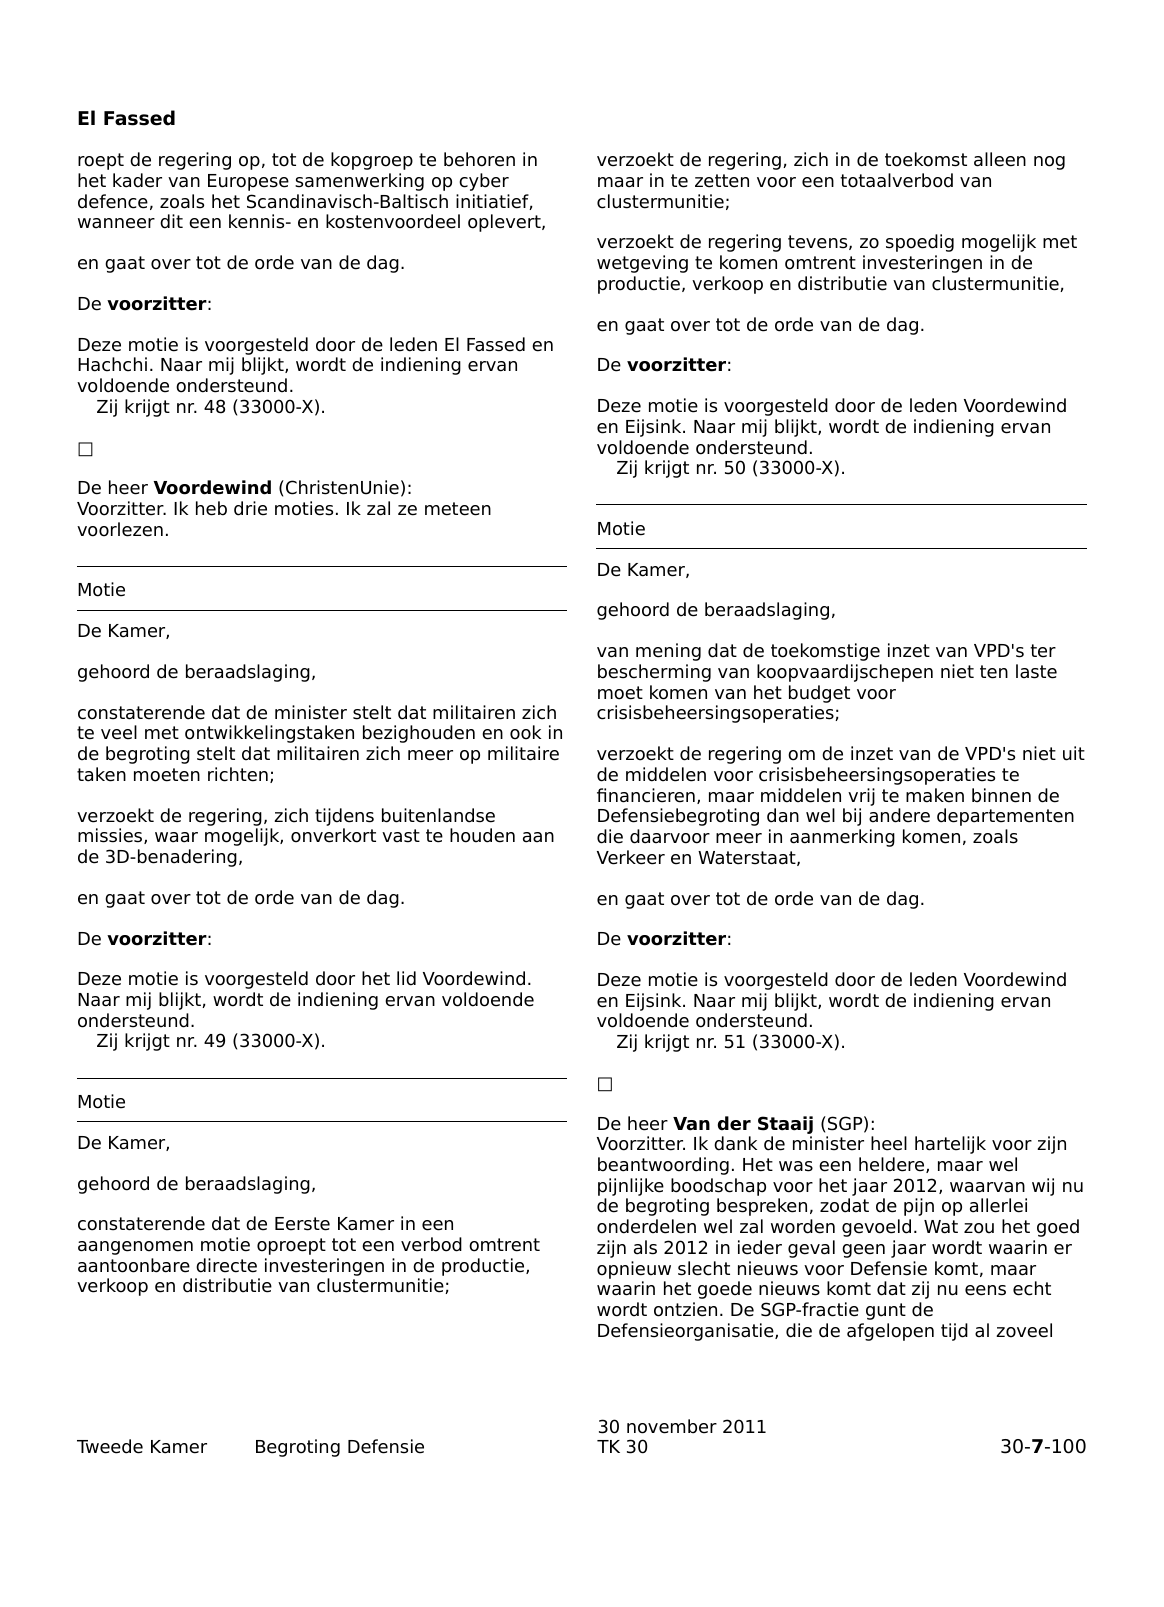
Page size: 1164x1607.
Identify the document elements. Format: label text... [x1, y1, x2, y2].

text en gaat over tot de orde van de dag. [596, 314, 1087, 335]
text en gaat over tot de orde van de dag. [77, 888, 567, 908]
text De voorzitter: [596, 929, 1087, 950]
text De heer Voordewind (ChristenUnie): [77, 478, 567, 499]
text roept de regering op, tot de kopgroep te behoren in het kader van Europese samenwerking op cyber defence, zoals het Scandinavisch-Baltisch initiatief, wanneer dit een kennis- en kostenvoordeel oplevert, [77, 150, 567, 233]
text De Kamer, [77, 621, 567, 642]
text Motie [77, 580, 567, 601]
text gehoord de beraadslaging, [77, 662, 567, 682]
text en gaat over tot de orde van de dag. [596, 888, 1087, 909]
text Deze motie is voorgesteld door het lid Voordewind. Naar mij blijkt, wordt de indiening ervan voldoende ondersteund. [77, 969, 567, 1031]
text Zij krijgt nr. 48 (33000-X). [77, 397, 567, 417]
text Deze motie is voorgesteld door de leden Voordewind en Eijsink. Naar mij blijkt, wordt de indiening ervan voldoende ondersteund. [596, 396, 1087, 458]
text De heer Van der Staaij (SGP): [596, 1113, 1087, 1134]
text Deze motie is voorgesteld door de leden El Fassed en Hachchi. Naar mij blijkt, wordt de indiening ervan voldoende ondersteund. [77, 334, 567, 397]
text verzoekt de regering tevens, zo spoedig mogelijk met wetgeving te komen omtrent investeringen in de productie, verkoop en distributie van clustermunitie, [596, 232, 1087, 294]
text De Kamer, [596, 559, 1087, 580]
text verzoekt de regering, zich in de toekomst alleen nog maar in te zetten voor een totaalverbod van clustermunitie; [596, 150, 1087, 212]
text verzoekt de regering om de inzet van de VPD's niet uit de middelen voor crisisbeheersingsoperaties te financieren, maar middelen vrij te maken binnen de Defensiebegroting dan wel bij andere departementen die daarvoor meer in aanmerking komen, zoals Verkeer en Waterstaat, [596, 744, 1087, 868]
text Motie [77, 1092, 567, 1113]
text □ [596, 1073, 1087, 1093]
text constaterende dat de Eerste Kamer in een aangenomen motie oproept tot een verbod omtrent aantoonbare directe investeringen in de productie, verkoop en distributie van clustermunitie; [77, 1214, 567, 1297]
text Motie [596, 519, 1087, 539]
text De voorzitter: [77, 294, 567, 314]
text Zij krijgt nr. 51 (33000-X). [596, 1032, 1087, 1053]
text gehoord de beraadslaging, [77, 1173, 567, 1194]
text gehoord de beraadslaging, [596, 600, 1087, 621]
text van mening dat de toekomstige inzet van VPD's ter bescherming van koopvaardijschepen niet ten laste moet komen van het budget voor crisisbeheersingsoperaties; [596, 641, 1087, 724]
text De voorzitter: [596, 355, 1087, 376]
text Voorzitter. Ik dank de minister heel hartelijk voor zijn beantwoording. Het was een heldere, maar wel pijnlijke boodschap voor het jaar 2012, waarvan wij nu de begroting bespreken, zodat de pijn op allerlei onderdelen wel zal worden gevoeld. Wat zou het goed zijn als 2012 in ieder geval geen jaar wordt waarin er opnieuw slecht nieuws voor Defensie komt, maar waarin het goede nieuws komt dat zij nu eens echt wordt ontzien. De SGP-fractie gunt de Defensieorganisatie, die de afgelopen tijd al zoveel [596, 1134, 1087, 1341]
text Zij krijgt nr. 49 (33000-X). [77, 1031, 567, 1052]
text Zij krijgt nr. 50 (33000-X). [596, 458, 1087, 479]
text De Kamer, [77, 1133, 567, 1153]
text verzoekt de regering, zich tijdens buitenlandse missies, waar mogelijk, onverkort vast te houden aan de 3D-benadering, [77, 805, 567, 868]
text De voorzitter: [77, 928, 567, 949]
text Deze motie is voorgesteld door de leden Voordewind en Eijsink. Naar mij blijkt, wordt de indiening ervan voldoende ondersteund. [596, 970, 1087, 1032]
text en gaat over tot de orde van de dag. [77, 253, 567, 274]
text Voorzitter. Ik heb drie moties. Ik zal ze meteen voorlezen. [77, 499, 567, 540]
text constaterende dat de minister stelt dat militairen zich te veel met ontwikkelingstaken bezighouden en ook in de begroting stelt dat militairen zich meer op militaire taken moeten richten; [77, 702, 567, 785]
text □ [77, 437, 567, 458]
